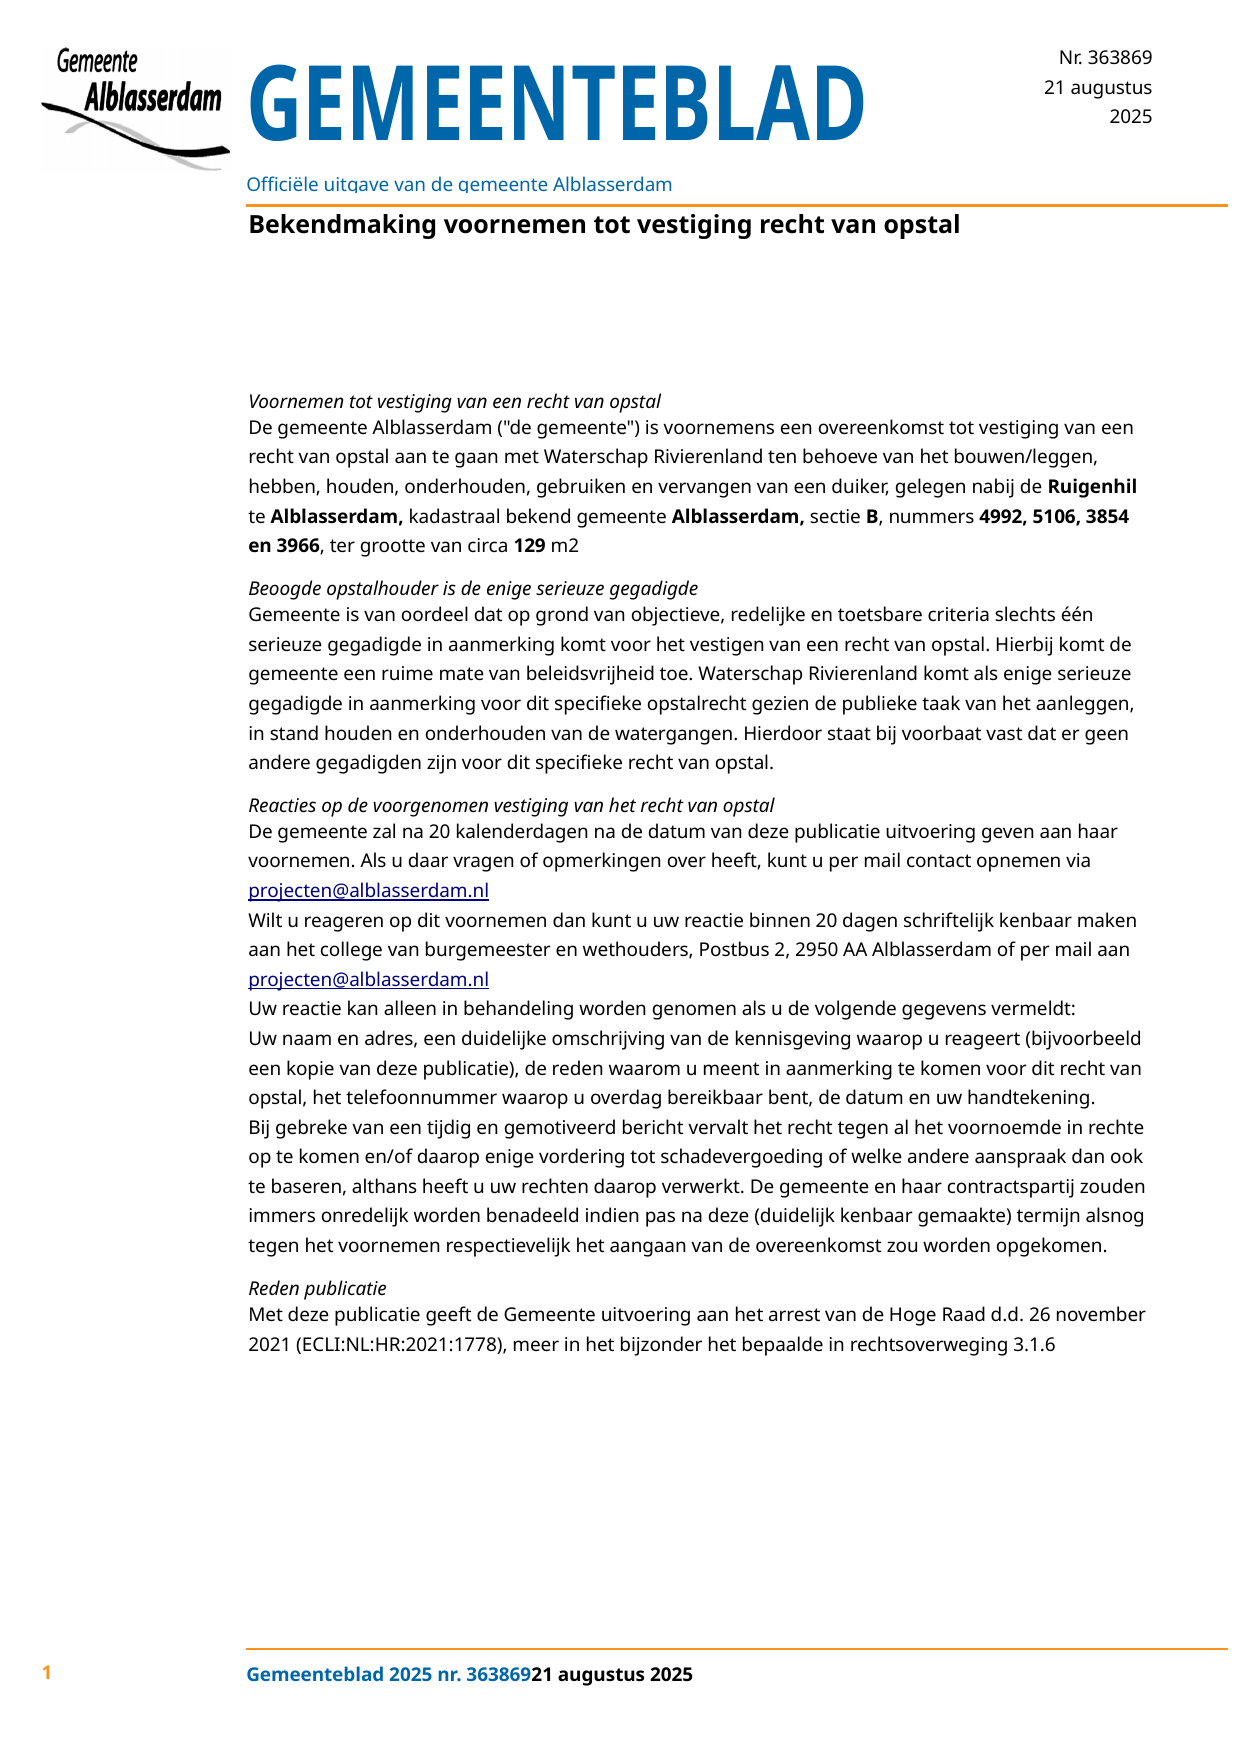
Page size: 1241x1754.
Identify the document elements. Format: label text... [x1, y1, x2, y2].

text De gemeente Alblasserdam ("de gemeente") is voornemens een overeenkomst tot vestiging van een recht van opstal aan te gaan met Waterschap Rivierenland ten behoeve van het bouwen/leggen, hebben, houden, onderhouden, gebruiken en vervangen van een duiker, gelegen nabij de Ruigenhil te Alblasserdam, kadastraal bekend gemeente Alblasserdam, sectie B, nummers 4992, 5106, 3854 en 3966, ter grootte van circa 129 m2 [248, 414, 1152, 558]
text Beoogde opstalhouder is de enige serieuze gegadigde [248, 576, 1152, 601]
text Uw reactie kan alleen in behandeling worden genomen als u de volgende gegevens vermeldt: [248, 996, 1152, 1021]
text Reden publicatie [248, 1275, 1152, 1301]
text Gemeente is van oordeel dat op grond van objectieve, redelijke en toetsbare criteria slechts één serieuze gegadigde in aanmerking komt voor het vestigen van een recht van opstal. Hierbij komt de gemeente een ruime mate van beleidsvrijheid toe. Waterschap Rivierenland komt als enige serieuze gegadigde in aanmerking voor dit specifieke opstalrecht gezien de publieke taak van het aanleggen, in stand houden en onderhouden van de watergangen. Hierdoor staat bij voorbaat vast dat er geen andere gegadigden zijn voor dit specifieke recht van opstal. [248, 601, 1152, 775]
text Uw naam en adres, een duidelijke omschrijving van de kennisgeving waarop u reageert (bijvoorbeeld een kopie van deze publicatie), de reden waarom u meent in aanmerking te komen voor dit recht van opstal, het telefoonnummer waarop u overdag bereikbaar bent, de datum en uw handtekening. [248, 1025, 1152, 1110]
text Bekendmaking voornemen tot vestiging recht van opstal [248, 207, 1152, 241]
text Voornemen tot vestiging van een recht van opstal [248, 388, 1152, 414]
text Bij gebreke van een tijdig en gemotiveerd bericht vervalt het recht tegen al het voornoemde in rechte op te komen en/of daarop enige vordering tot schadevergoeding of welke andere aanspraak dan ook te baseren, althans heeft u uw rechten daarop verwerkt. De gemeente en haar contractspartij zouden immers onredelijk worden benadeeld indien pas na deze (duidelijk kenbaar gemaakte) termijn alsnog tegen het voornemen respectievelijk het aangaan van de overeenkomst zou worden opgekomen. [248, 1114, 1152, 1258]
text De gemeente zal na 20 kalenderdagen na de datum van deze publicatie uitvoering geven aan haar voornemen. Als u daar vragen of opmerkingen over heeft, kunt u per mail contact opnemen via projecten@alblasserdam.nl [248, 818, 1152, 903]
text Wilt u reageren op dit voornemen dan kunt u uw reactie binnen 20 dagen schriftelijk kenbaar maken aan het college van burgemeester en wethouders, Postbus 2, 2950 AA Alblasserdam of per mail aan projecten@alblasserdam.nl [248, 907, 1152, 992]
picture [41, 47, 231, 172]
text Reacties op de voorgenomen vestiging van het recht van opstal [248, 792, 1152, 818]
text Met deze publicatie geeft de Gemeente uitvoering aan het arrest van de Hoge Raad d.d. 26 november 2021 (ECLI:NL:HR:2021:1778), meer in het bijzonder het bepaalde in rechtsoverweging 3.1.6 [248, 1301, 1152, 1356]
